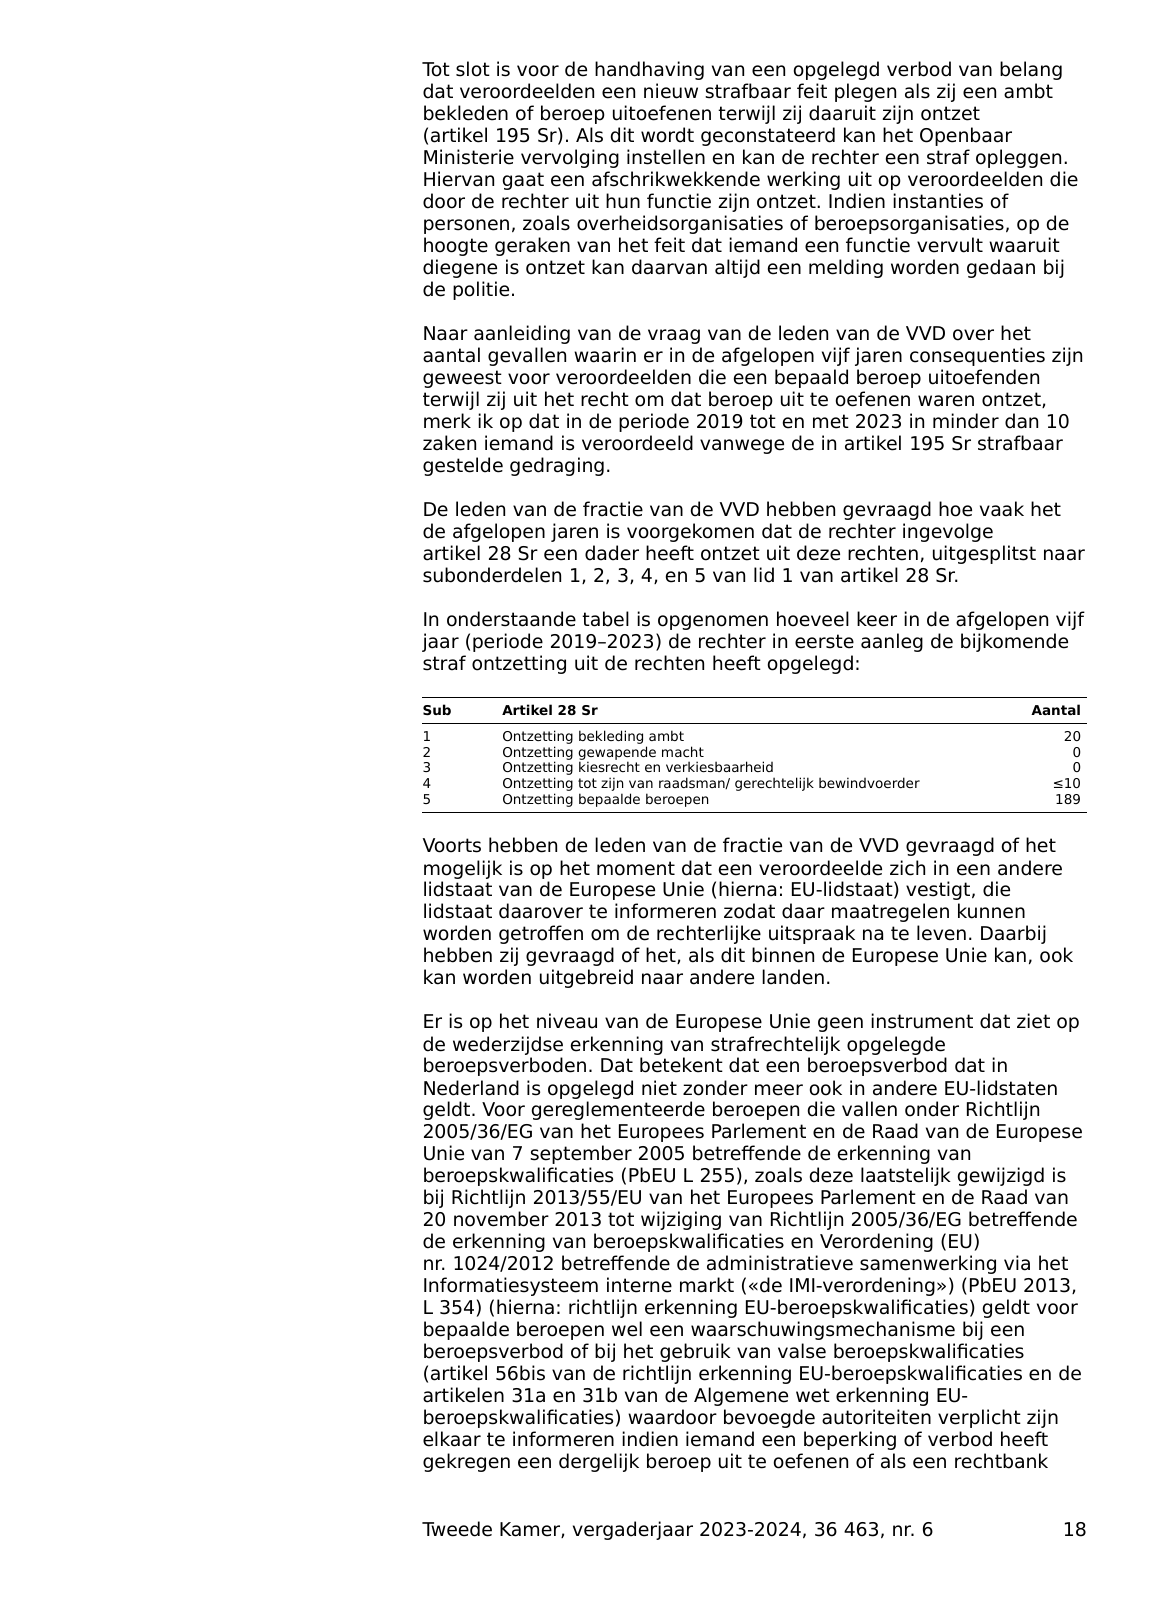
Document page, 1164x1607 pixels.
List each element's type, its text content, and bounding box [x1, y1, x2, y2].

table_cell Ontzetting gewapende macht [496, 745, 998, 760]
table_cell 2 [422, 745, 496, 760]
table_cell 0 [998, 760, 1087, 776]
table_cell ≤10 [998, 776, 1087, 792]
text Naar aanleiding van de vraag van de leden van de VVD over het aantal gevallen waarin er in de afgelopen vijf jaren consequenties zijn geweest voor veroordeelden die een bepaald beroep uitoefenden terwijl zij uit het recht om dat beroep uit te oefenen waren ontzet, merk ik op dat in de periode 2019 tot en met 2023 in minder dan 10 zaken iemand is veroordeeld vanwege de in artikel 195 Sr strafbaar gestelde gedraging. [422, 323, 1087, 477]
text In onderstaande tabel is opgenomen hoeveel keer in de afgelopen vijf jaar (periode 2019–2023) de rechter in eerste aanleg de bijkomende straf ontzetting uit de rechten heeft opgelegd: [422, 609, 1087, 675]
table_cell 3 [422, 760, 496, 776]
text Tot slot is voor de handhaving van een opgelegd verbod van belang dat veroordeelden een nieuw strafbaar feit plegen als zij een ambt bekleden of beroep uitoefenen terwijl zij daaruit zijn ontzet (artikel 195 Sr). Als dit wordt geconstateerd kan het Openbaar Ministerie vervolging instellen en kan de rechter een straf opleggen. Hiervan gaat een afschrikwekkende werking uit op veroordeelden die door de rechter uit hun functie zijn ontzet. Indien instanties of personen, zoals overheidsorganisaties of beroepsorganisaties, op de hoogte geraken van het feit dat iemand een functie vervult waaruit diegene is ontzet kan daarvan altijd een melding worden gedaan bij de politie. [422, 59, 1087, 301]
table_cell 1 [422, 724, 496, 744]
text Voorts hebben de leden van de fractie van de VVD gevraagd of het mogelijk is op het moment dat een veroordeelde zich in een andere lidstaat van de Europese Unie (hierna: EU-lidstaat) vestigt, die lidstaat daarover te informeren zodat daar maatregelen kunnen worden getroffen om de rechterlijke uitspraak na te leven. Daarbij hebben zij gevraagd of het, als dit binnen de Europese Unie kan, ook kan worden uitgebreid naar andere landen. [422, 835, 1087, 989]
table_cell 189 [998, 792, 1087, 812]
table_cell 5 [422, 792, 496, 812]
table_cell Ontzetting kiesrecht en verkiesbaarheid [496, 760, 998, 776]
table_cell 0 [998, 745, 1087, 760]
table_header Artikel 28 Sr [496, 698, 998, 723]
text De leden van de fractie van de VVD hebben gevraagd hoe vaak het de afgelopen jaren is voorgekomen dat de rechter ingevolge artikel 28 Sr een dader heeft ontzet uit deze rechten, uitgesplitst naar subonderdelen 1, 2, 3, 4, en 5 van lid 1 van artikel 28 Sr. [422, 499, 1087, 587]
table_cell Ontzetting bekleding ambt [496, 724, 998, 744]
table_cell 20 [998, 724, 1087, 744]
table_cell Ontzetting tot zijn van raadsman/ gerechtelijk bewindvoerder [496, 776, 998, 792]
table_header Aantal [998, 698, 1087, 723]
table_header Sub [422, 698, 496, 723]
text Er is op het niveau van de Europese Unie geen instrument dat ziet op de wederzijdse erkenning van strafrechtelijk opgelegde beroepsverboden. Dat betekent dat een beroepsverbod dat in Nederland is opgelegd niet zonder meer ook in andere EU-lidstaten geldt. Voor gereglementeerde beroepen die vallen onder Richtlijn 2005/36/EG van het Europees Parlement en de Raad van de Europese Unie van 7 september 2005 betreffende de erkenning van beroepskwalificaties (PbEU L 255), zoals deze laatstelijk gewijzigd is bij Richtlijn 2013/55/EU van het Europees Parlement en de Raad van 20 november 2013 tot wijziging van Richtlijn 2005/36/EG betreffende de erkenning van beroepskwalificaties en Verordening (EU) nr. 1024/2012 betreffende de administratieve samenwerking via het Informatiesysteem interne markt («de IMI-verordening») (PbEU 2013, L 354) (hierna: richtlijn erkenning EU-beroepskwalificaties) geldt voor bepaalde beroepen wel een waarschuwingsmechanisme bij een beroepsverbod of bij het gebruik van valse beroepskwalificaties (artikel 56bis van de richtlijn erkenning EU-beroepskwalificaties en de artikelen 31a en 31b van de Algemene wet erkenning EU-beroepskwalificaties) waardoor bevoegde autoriteiten verplicht zijn elkaar te informeren indien iemand een beperking of verbod heeft gekregen een dergelijk beroep uit te oefenen of als een rechtbank [422, 1011, 1087, 1473]
table_cell Ontzetting bepaalde beroepen [496, 792, 998, 812]
table_cell 4 [422, 776, 496, 792]
